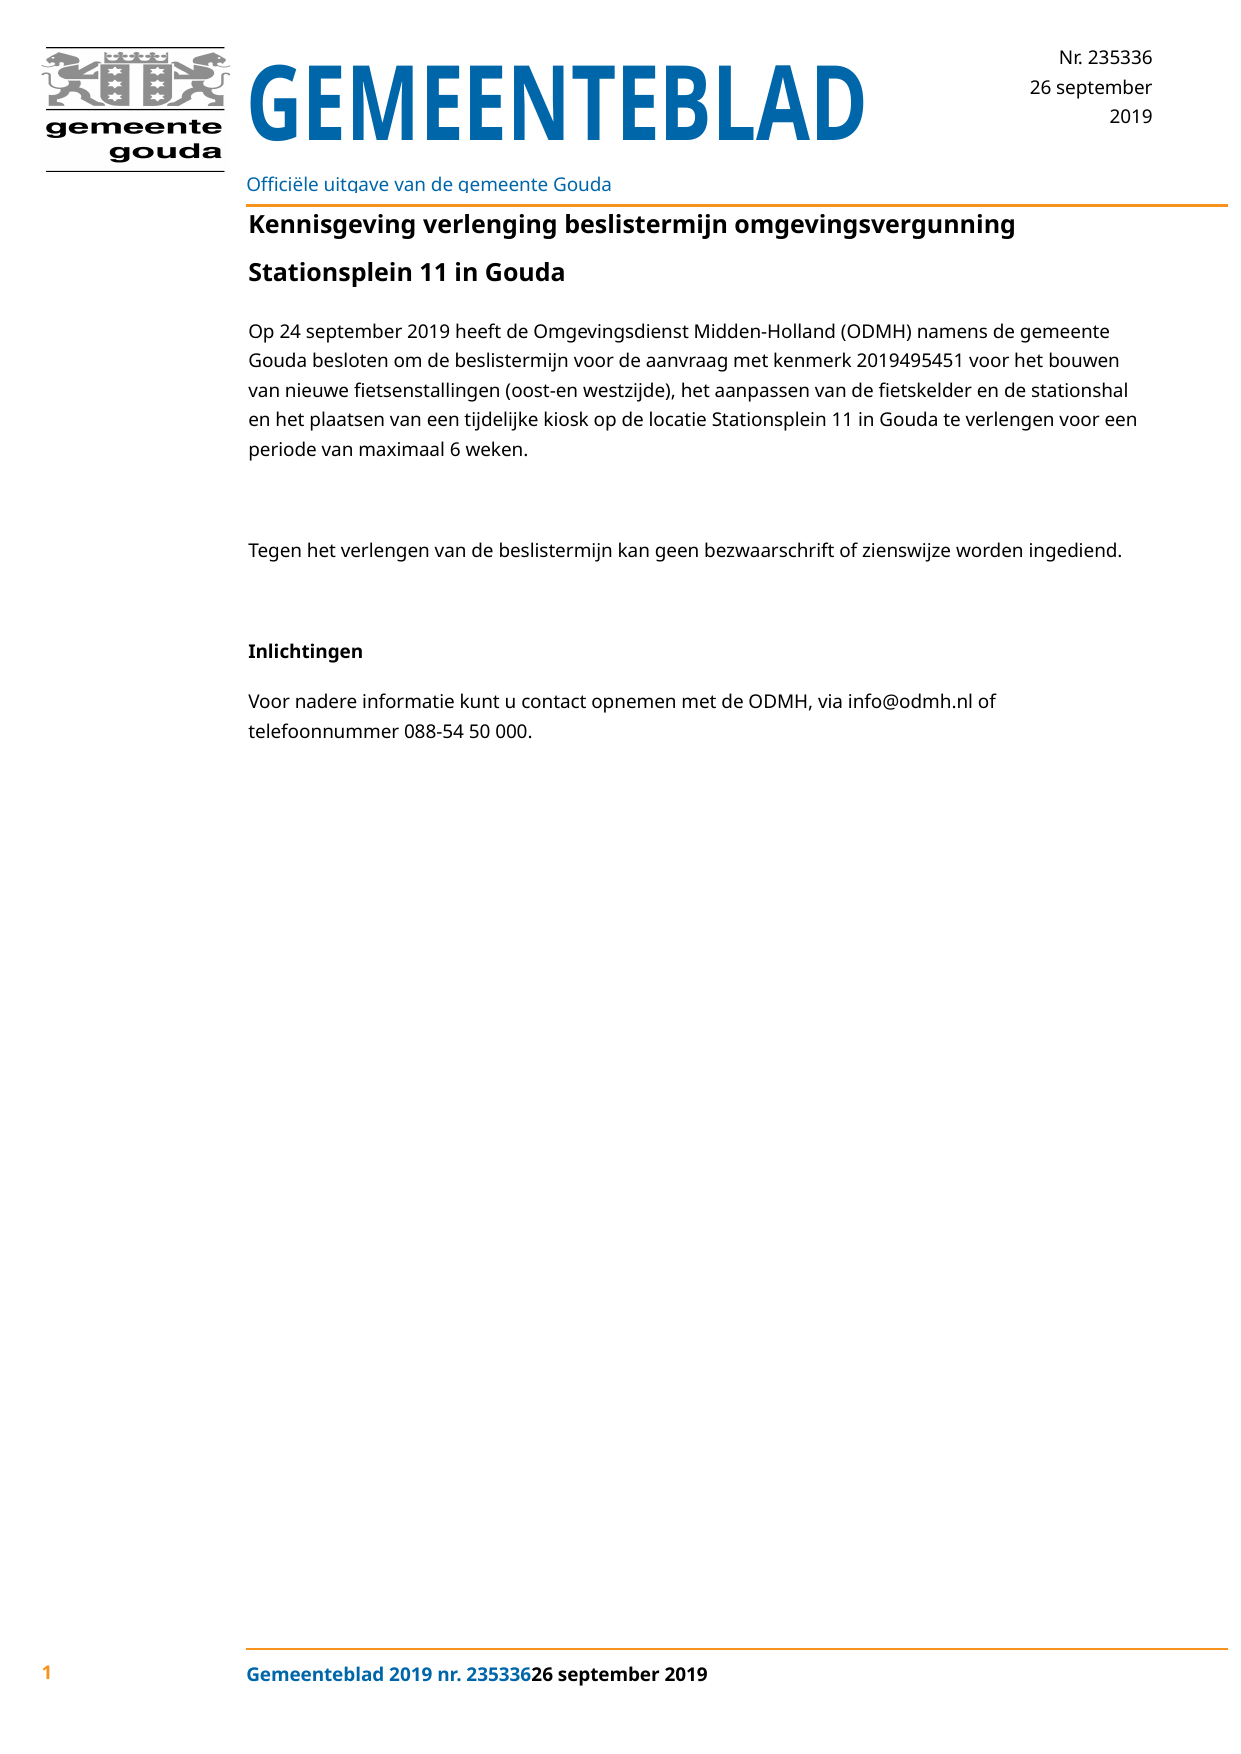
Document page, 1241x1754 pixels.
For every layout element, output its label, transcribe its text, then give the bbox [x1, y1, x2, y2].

text Tegen het verlengen van de beslistermijn kan geen bezwaarschrift of zienswijze worden ingediend. [248, 537, 1152, 563]
text Voor nadere informatie kunt u contact opnemen met de ODMH, via info@odmh.nl of telefoonnummer 088-54 50 000. [248, 688, 1152, 744]
picture [41, 47, 231, 172]
text Op 24 september 2019 heeft de Omgevingsdienst Midden-Holland (ODMH) namens de gemeente Gouda besloten om de beslistermijn voor de aanvraag met kenmerk 2019495451 voor het bouwen van nieuwe fietsenstallingen (oost-en westzijde), het aanpassen van de fietskelder en de stationshal en het plaatsen van een tijdelijke kiosk op de locatie Stationsplein 11 in Gouda te verlengen voor een periode van maximaal 6 weken. [248, 318, 1152, 462]
text Inlichtingen [248, 638, 1152, 664]
text Kennisgeving verlenging beslistermijn omgevingsvergunning Stationsplein 11 in Gouda [248, 207, 1152, 288]
